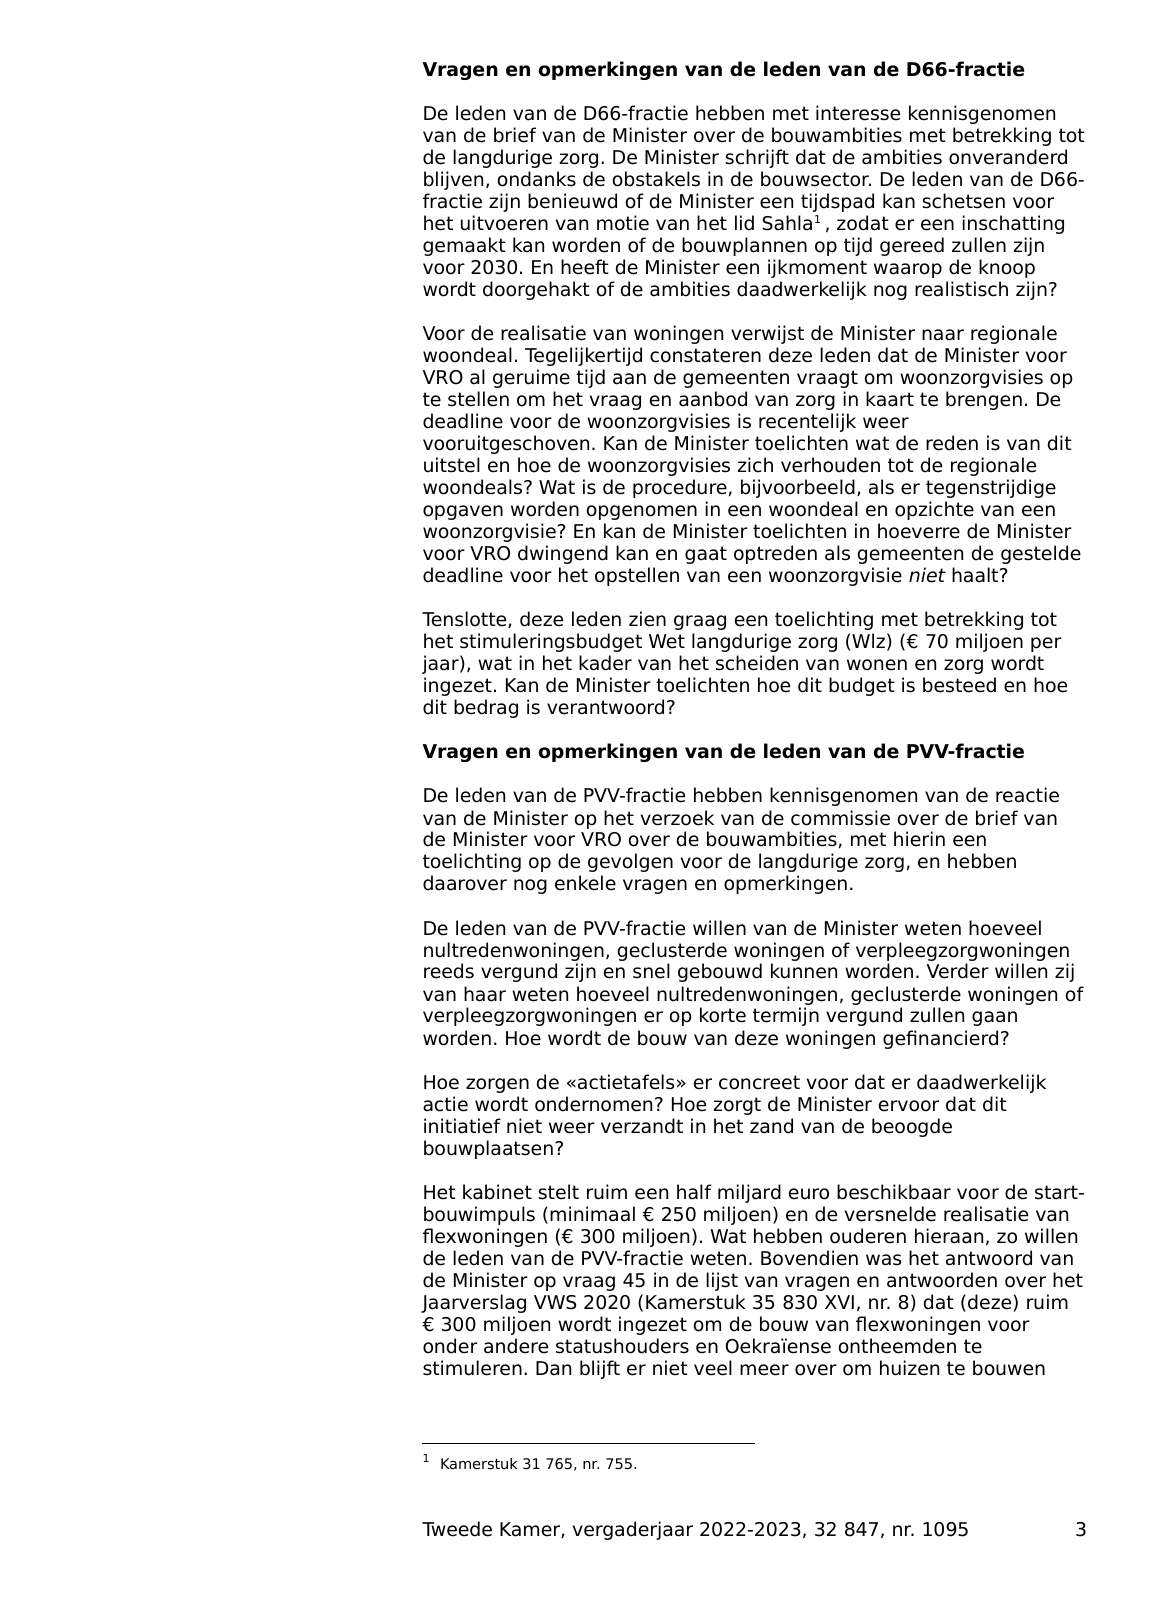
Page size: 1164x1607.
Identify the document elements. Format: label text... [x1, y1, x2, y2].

text Voor de realisatie van woningen verwijst de Minister naar regionale woondeal. Tegelijkertijd constateren deze leden dat de Minister voor VRO al geruime tijd aan de gemeenten vraagt om woonzorgvisies op te stellen om het vraag en aanbod van zorg in kaart te brengen. De deadline voor de woonzorgvisies is recentelijk weer vooruitgeschoven. Kan de Minister toelichten wat de reden is van dit uitstel en hoe de woonzorgvisies zich verhouden tot de regionale woondeals? Wat is de procedure, bijvoorbeeld, als er tegenstrijdige opgaven worden opgenomen in een woondeal en opzichte van een woonzorgvisie? En kan de Minister toelichten in hoeverre de Minister voor VRO dwingend kan en gaat optreden als gemeenten de gestelde deadline voor het opstellen van een woonzorgvisie niet haalt? [422, 323, 1087, 587]
subtitle Vragen en opmerkingen van de leden van de D66-fractie [422, 59, 1087, 81]
text De leden van de PVV-fractie willen van de Minister weten hoeveel nultredenwoningen, geclusterde woningen of verpleegzorgwoningen reeds vergund zijn en snel gebouwd kunnen worden. Verder willen zij van haar weten hoeveel nultredenwoningen, geclusterde woningen of verpleegzorgwoningen er op korte termijn vergund zullen gaan worden. Hoe wordt de bouw van deze woningen gefinancierd? [422, 917, 1087, 1049]
text Het kabinet stelt ruim een half miljard euro beschikbaar voor de start-bouwimpuls (minimaal € 250 miljoen) en de versnelde realisatie van flexwoningen (€ 300 miljoen). Wat hebben ouderen hieraan, zo willen de leden van de PVV-fractie weten. Bovendien was het antwoord van de Minister op vraag 45 in de lijst van vragen en antwoorden over het Jaarverslag VWS 2020 (Kamerstuk 35 830 XVI, nr. 8) dat (deze) ruim € 300 miljoen wordt ingezet om de bouw van flexwoningen voor onder andere statushouders en Oekraïense ontheemden te stimuleren. Dan blijft er niet veel meer over om huizen te bouwen [422, 1182, 1087, 1379]
text Hoe zorgen de «actietafels» er concreet voor dat er daadwerkelijk actie wordt ondernomen? Hoe zorgt de Minister ervoor dat dit initiatief niet weer verzandt in het zand van de beoogde bouwplaatsen? [422, 1072, 1087, 1159]
text De leden van de PVV-fractie hebben kennisgenomen van de reactie van de Minister op het verzoek van de commissie over de brief van de Minister voor VRO over de bouwambities, met hierin een toelichting op de gevolgen voor de langdurige zorg, en hebben daarover nog enkele vragen en opmerkingen. [422, 785, 1087, 895]
subtitle Vragen en opmerkingen van de leden van de PVV-fractie [422, 741, 1087, 763]
text Tenslotte, deze leden zien graag een toelichting met betrekking tot het stimuleringsbudget Wet langdurige zorg (Wlz) (€ 70 miljoen per jaar), wat in het kader van het scheiden van wonen en zorg wordt ingezet. Kan de Minister toelichten hoe dit budget is besteed en hoe dit bedrag is verantwoord? [422, 609, 1087, 719]
text De leden van de D66-fractie hebben met interesse kennisgenomen van de brief van de Minister over de bouwambities met betrekking tot de langdurige zorg. De Minister schrijft dat de ambities onveranderd blijven, ondanks de obstakels in de bouwsector. De leden van de D66-fractie zijn benieuwd of de Minister een tijdspad kan schetsen voor het uitvoeren van motie van het lid Sahla, zodat er een inschatting gemaakt kan worden of de bouwplannen op tijd gereed zullen zijn voor 2030. En heeft de Minister een ijkmoment waarop de knoop wordt doorgehakt of de ambities daadwerkelijk nog realistisch zijn? [422, 103, 1087, 301]
text Kamerstuk 31 765, nr. 755. [422, 1452, 1087, 1474]
